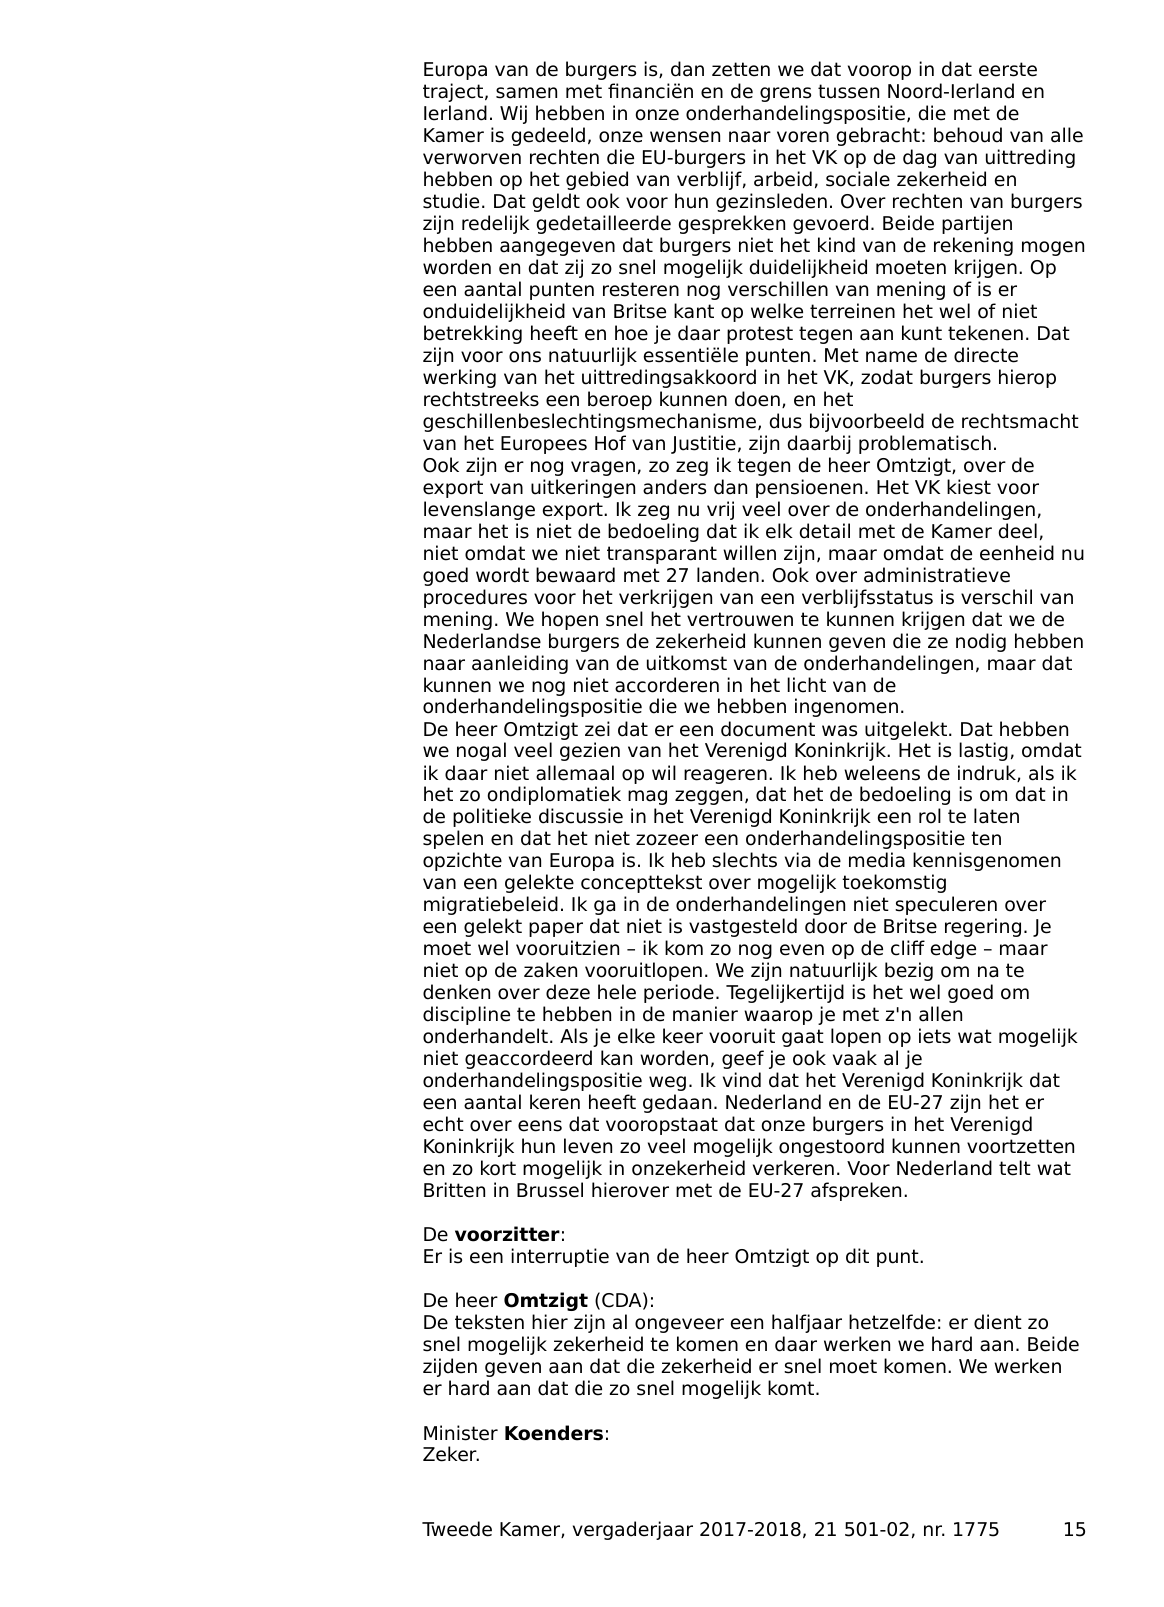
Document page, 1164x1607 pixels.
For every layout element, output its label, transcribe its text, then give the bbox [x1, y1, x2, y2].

text Europa van de burgers is, dan zetten we dat voorop in dat eerste traject, samen met financiën en de grens tussen Noord-Ierland en Ierland. Wij hebben in onze onderhandelingspositie, die met de Kamer is gedeeld, onze wensen naar voren gebracht: behoud van alle verworven rechten die EU-burgers in het VK op de dag van uittreding hebben op het gebied van verblijf, arbeid, sociale zekerheid en studie. Dat geldt ook voor hun gezinsleden. Over rechten van burgers zijn redelijk gedetailleerde gesprekken gevoerd. Beide partijen hebben aangegeven dat burgers niet het kind van de rekening mogen worden en dat zij zo snel mogelijk duidelijkheid moeten krijgen. Op een aantal punten resteren nog verschillen van mening of is er onduidelijkheid van Britse kant op welke terreinen het wel of niet betrekking heeft en hoe je daar protest tegen aan kunt tekenen. Dat zijn voor ons natuurlijk essentiële punten. Met name de directe werking van het uittredingsakkoord in het VK, zodat burgers hierop rechtstreeks een beroep kunnen doen, en het geschillenbeslechtingsmechanisme, dus bijvoorbeeld de rechtsmacht van het Europees Hof van Justitie, zijn daarbij problematisch. [422, 59, 1087, 455]
text De teksten hier zijn al ongeveer een halfjaar hetzelfde: er dient zo snel mogelijk zekerheid te komen en daar werken we hard aan. Beide zijden geven aan dat die zekerheid er snel moet komen. We werken er hard aan dat die zo snel mogelijk komt. [422, 1312, 1087, 1400]
text Zeker. [422, 1444, 1087, 1466]
text De heer Omtzigt zei dat er een document was uitgelekt. Dat hebben we nogal veel gezien van het Verenigd Koninkrijk. Het is lastig, omdat ik daar niet allemaal op wil reageren. Ik heb weleens de indruk, als ik het zo ondiplomatiek mag zeggen, dat het de bedoeling is om dat in de politieke discussie in het Verenigd Koninkrijk een rol te laten spelen en dat het niet zozeer een onderhandelingspositie ten opzichte van Europa is. Ik heb slechts via de media kennisgenomen van een gelekte concepttekst over mogelijk toekomstig migratiebeleid. Ik ga in de onderhandelingen niet speculeren over een gelekt paper dat niet is vastgesteld door de Britse regering. Je moet wel vooruitzien – ik kom zo nog even op de cliff edge – maar niet op de zaken vooruitlopen. We zijn natuurlijk bezig om na te denken over deze hele periode. Tegelijkertijd is het wel goed om discipline te hebben in de manier waarop je met z'n allen onderhandelt. Als je elke keer vooruit gaat lopen op iets wat mogelijk niet geaccordeerd kan worden, geef je ook vaak al je onderhandelingspositie weg. Ik vind dat het Verenigd Koninkrijk dat een aantal keren heeft gedaan. Nederland en de EU-27 zijn het er echt over eens dat vooropstaat dat onze burgers in het Verenigd Koninkrijk hun leven zo veel mogelijk ongestoord kunnen voortzetten en zo kort mogelijk in onzekerheid verkeren. Voor Nederland telt wat Britten in Brussel hierover met de EU-27 afspreken. [422, 718, 1087, 1202]
text Minister Koenders: [422, 1422, 1087, 1444]
text De heer Omtzigt (CDA): [422, 1290, 1087, 1312]
text Er is een interruptie van de heer Omtzigt op dit punt. [422, 1246, 1087, 1268]
text De voorzitter: [422, 1224, 1087, 1246]
text Ook zijn er nog vragen, zo zeg ik tegen de heer Omtzigt, over de export van uitkeringen anders dan pensioenen. Het VK kiest voor levenslange export. Ik zeg nu vrij veel over de onderhandelingen, maar het is niet de bedoeling dat ik elk detail met de Kamer deel, niet omdat we niet transparant willen zijn, maar omdat de eenheid nu goed wordt bewaard met 27 landen. Ook over administratieve procedures voor het verkrijgen van een verblijfsstatus is verschil van mening. We hopen snel het vertrouwen te kunnen krijgen dat we de Nederlandse burgers de zekerheid kunnen geven die ze nodig hebben naar aanleiding van de uitkomst van de onderhandelingen, maar dat kunnen we nog niet accorderen in het licht van de onderhandelingspositie die we hebben ingenomen. [422, 455, 1087, 718]
